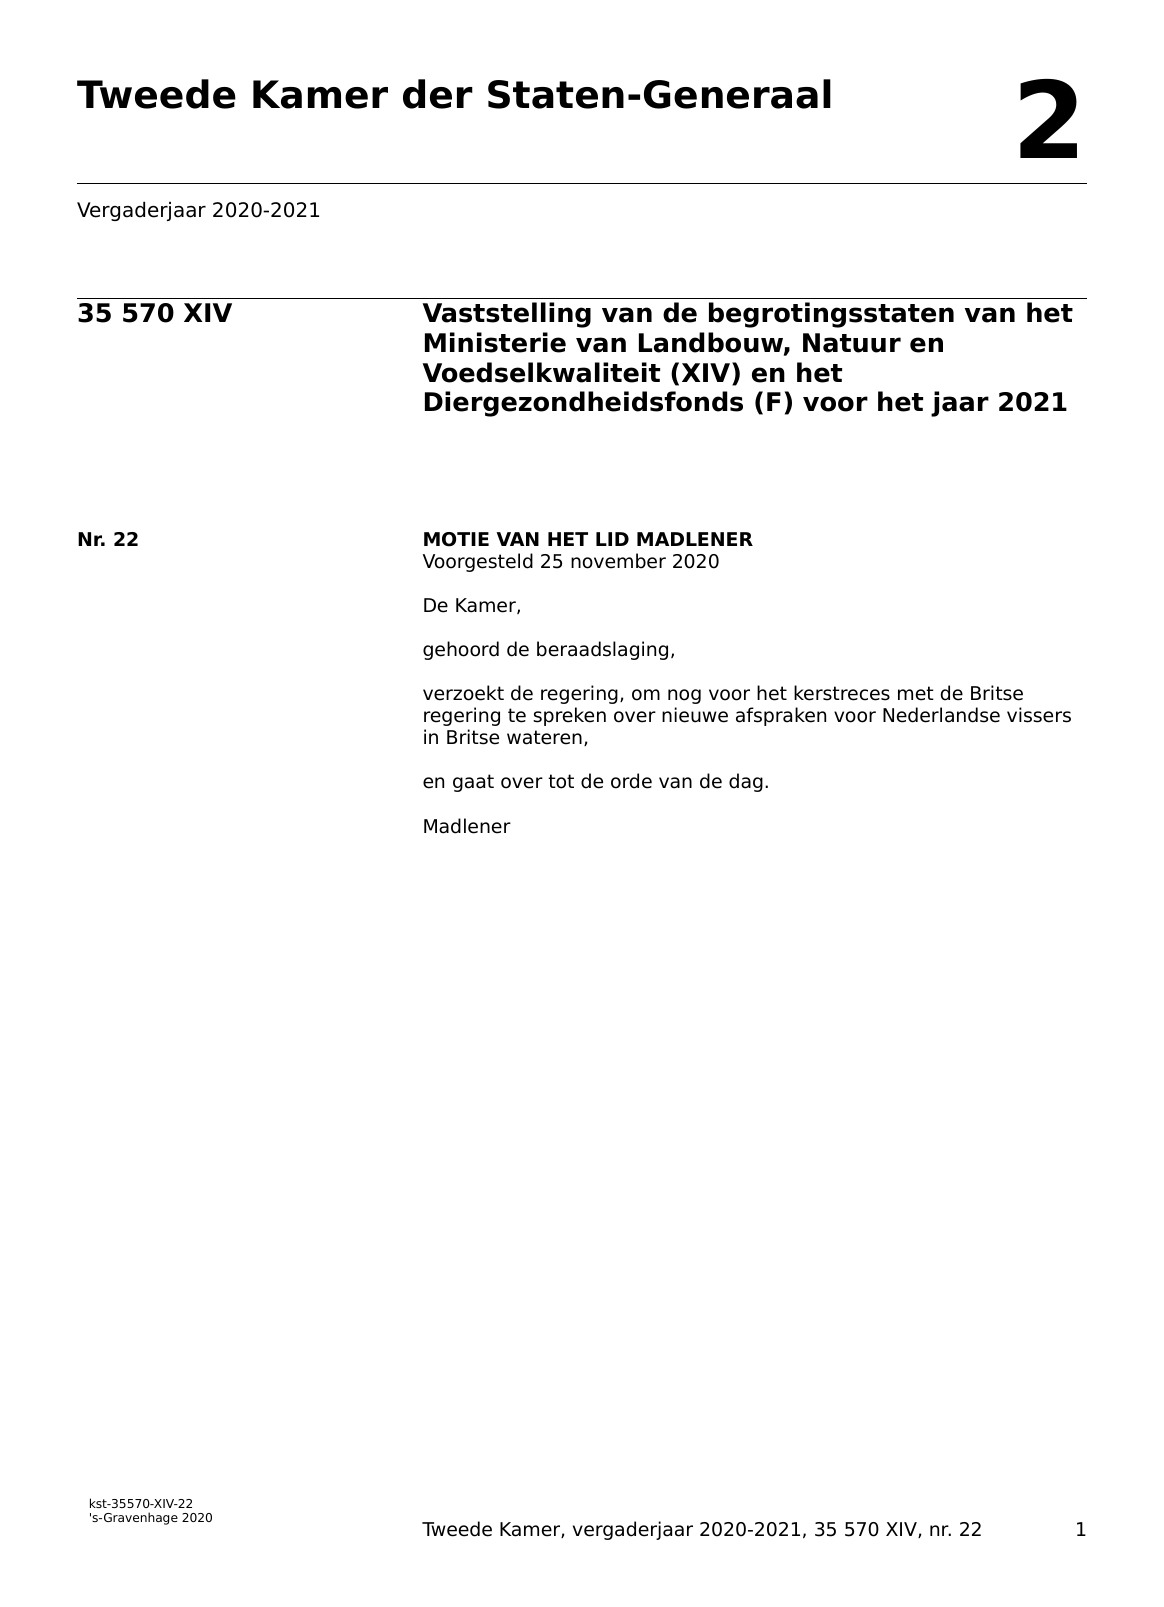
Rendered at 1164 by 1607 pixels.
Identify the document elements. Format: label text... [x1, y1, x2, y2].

text en gaat over tot de orde van de dag. [422, 771, 1087, 793]
text Voorgesteld 25 november 2020 [422, 551, 1087, 573]
subtitle 35 570 XIV Vaststelling van de begrotingsstaten van het Ministerie van Landbouw, Natuur en Voedselkwaliteit (XIV) en het Diergezondheidsfonds (F) voor het jaar 2021 [77, 299, 1087, 418]
text 's-Gravenhage 2020 [88, 1511, 323, 1525]
text kst-35570-XIV-22 [88, 1497, 323, 1511]
text verzoekt de regering, om nog voor het kerstreces met de Britse regering te spreken over nieuwe afspraken voor Nederlandse vissers in Britse wateren, [422, 683, 1087, 749]
text Madlener [422, 816, 1087, 837]
text De Kamer, [422, 595, 1087, 617]
table_header Tweede Kamer der Staten-Generaal [77, 59, 886, 183]
text gehoord de beraadslaging, [422, 639, 1087, 661]
table_header 2 [886, 59, 1087, 183]
subtitle Nr. 22 MOTIE VAN HET LID MADLENER [77, 529, 1087, 551]
table_cell Vergaderjaar 2020-2021 [77, 184, 1087, 298]
